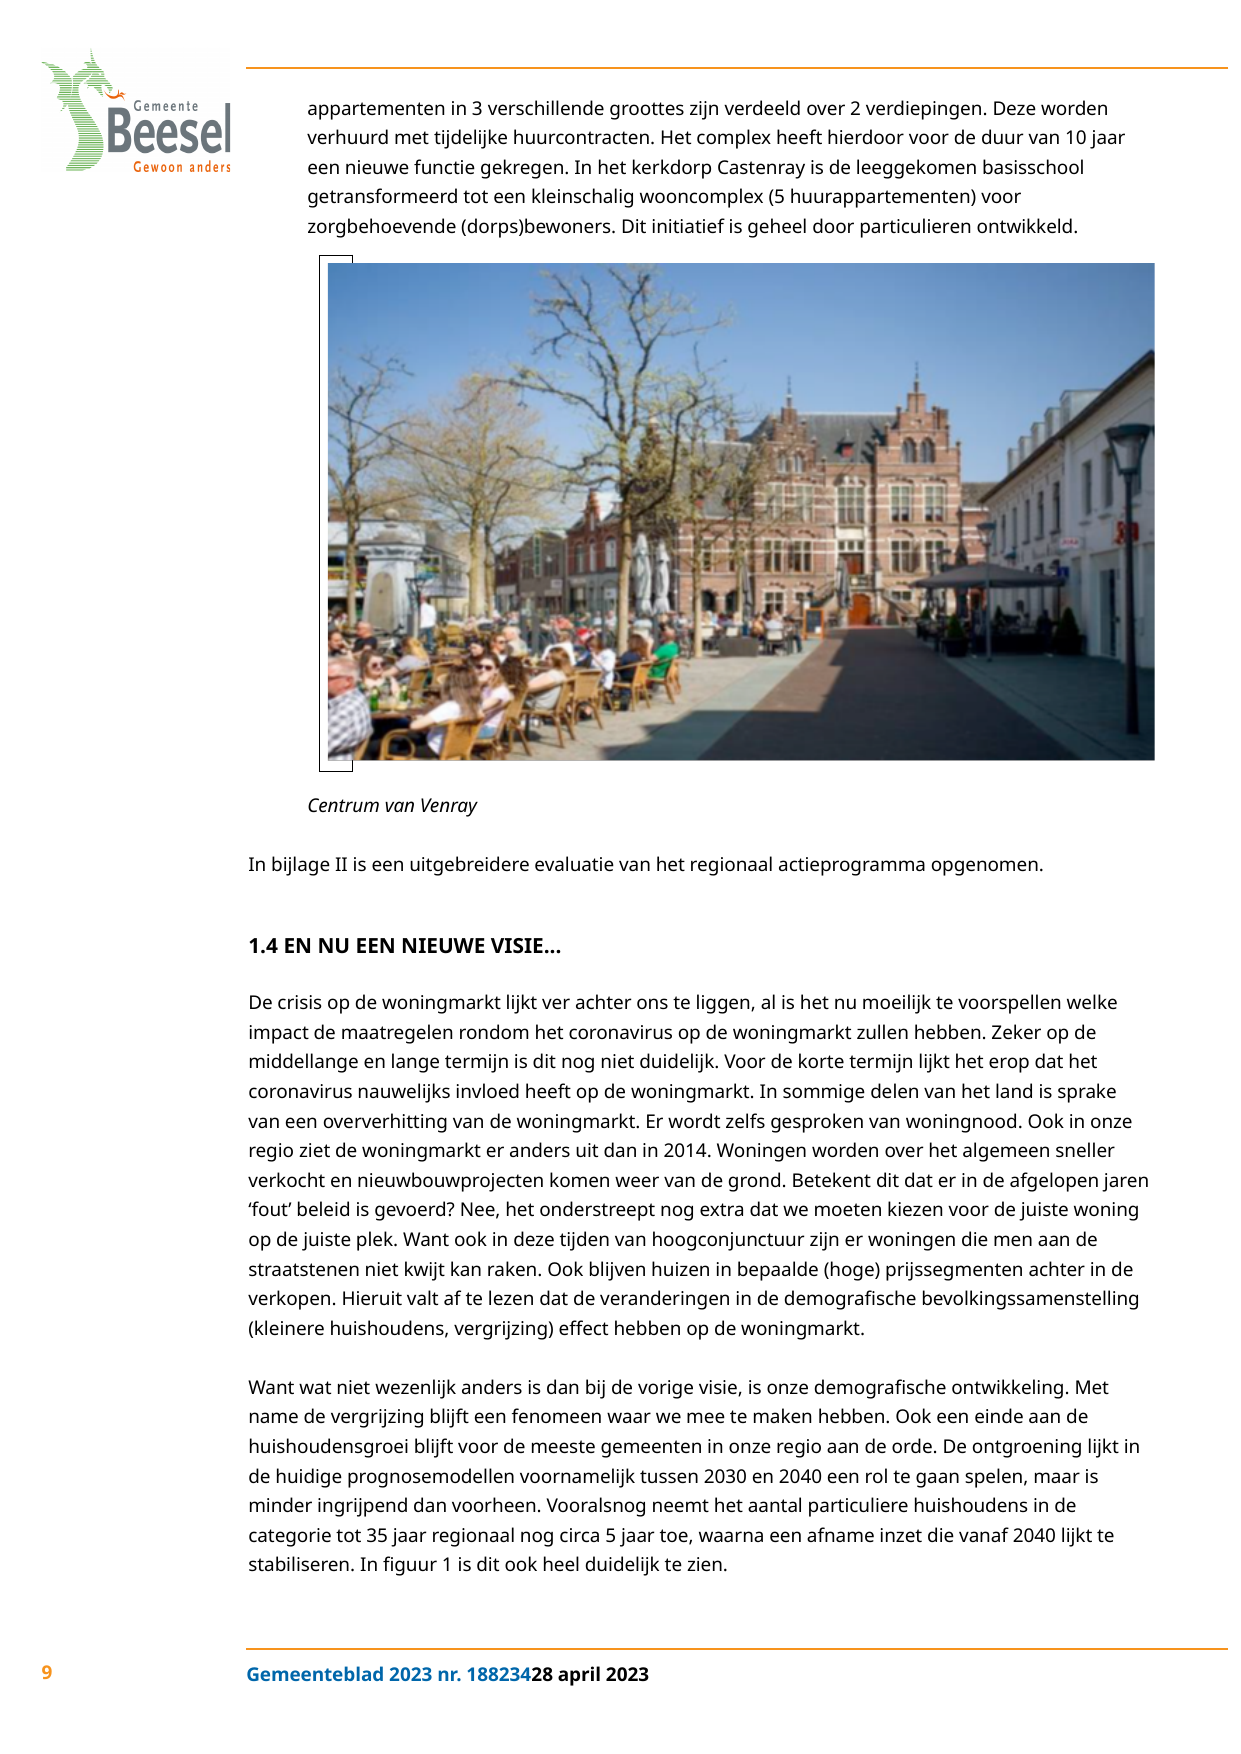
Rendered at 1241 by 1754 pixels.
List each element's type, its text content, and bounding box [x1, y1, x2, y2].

text De crisis op de woningmarkt lijkt ver achter ons te liggen, al is het nu moeilijk te voorspellen welke impact de maatregelen rondom het coronavirus op de woningmarkt zullen hebben. Zeker op de middellange en lange termijn is dit nog niet duidelijk. Voor de korte termijn lijkt het erop dat het coronavirus nauwelijks invloed heeft op de woningmarkt. In sommige delen van het land is sprake van een oververhitting van de woningmarkt. Er wordt zelfs gesproken van woningnood. Ook in onze regio ziet de woningmarkt er anders uit dan in 2014. Woningen worden over het algemeen sneller verkocht en nieuwbouwprojecten komen weer van de grond. Betekent dit dat er in de afgelopen jaren ‘fout’ beleid is gevoerd? Nee, het onderstreept nog extra dat we moeten kiezen voor de juiste woning op de juiste plek. Want ook in deze tijden van hoogconjunctuur zijn er woningen die men aan de straatstenen niet kwijt kan raken. Ook blijven huizen in bepaalde (hoge) prijssegmenten achter in de verkopen. Hieruit valt af te lezen dat de veranderingen in de demografische bevolkingssamenstelling (kleinere huishoudens, vergrijzing) effect hebben op de woningmarkt. [248, 989, 1152, 1341]
text In bijlage II is een uitgebreidere evaluatie van het regionaal actieprogramma opgenomen. [248, 851, 1152, 877]
list Centrum van Venray [248, 792, 1152, 818]
list appartementen in 3 verschillende groottes zijn verdeeld over 2 verdiepingen. Deze worden verhuurd met tijdelijke huurcontracten. Het complex heeft hierdoor voor de duur van 10 jaar een nieuwe functie gekregen. In het kerkdorp Castenray is de leeggekomen basisschool getransformeerd tot een kleinschalig wooncomplex (5 huurappartementen) voor zorgbehoevende (dorps)bewoners. Dit initiatief is geheel door particulieren ontwikkeld. [248, 95, 1152, 239]
picture [41, 47, 231, 172]
text Want wat niet wezenlijk anders is dan bij de vorige visie, is onze demografische ontwikkeling. Met name de vergrijzing blijft een fenomeen waar we mee te maken hebben. Ook een einde aan de huishoudensgroei blijft voor de meeste gemeenten in onze regio aan de orde. De ontgroening lijkt in de huidige prognosemodellen voornamelijk tussen 2030 en 2040 een rol te gaan spelen, maar is minder ingrijpend dan voorheen. Vooralsnog neemt het aantal particuliere huishoudens in de categorie tot 35 jaar regionaal nog circa 5 jaar toe, waarna een afname inzet die vanaf 2040 lijkt te stabiliseren. In figuur 1 is dit ook heel duidelijk te zien. [248, 1374, 1152, 1577]
text 1.4 EN NU EEN NIEUWE VISIE... [248, 931, 1152, 960]
picture [327, 263, 1155, 762]
